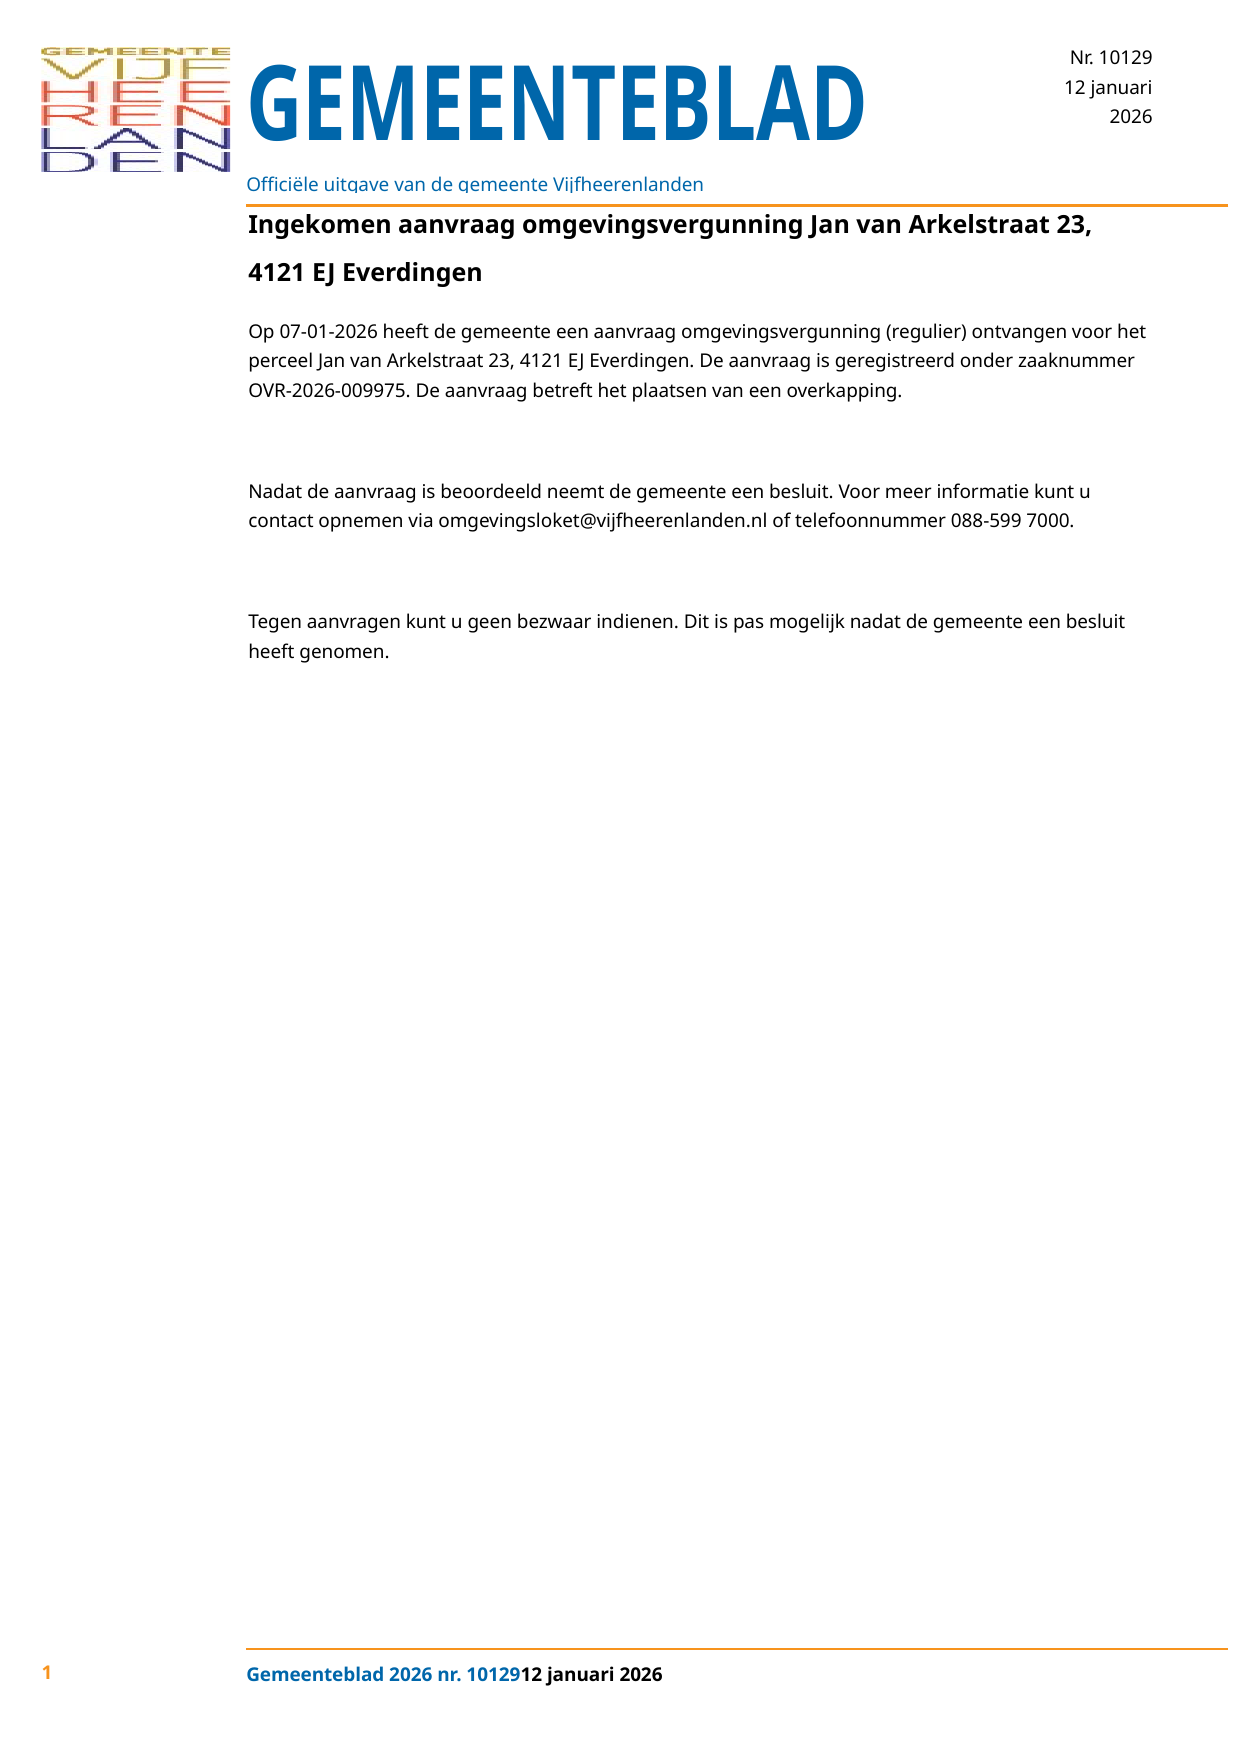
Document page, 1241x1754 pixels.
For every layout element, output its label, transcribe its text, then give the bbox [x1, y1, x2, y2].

text Op 07-01-2026 heeft de gemeente een aanvraag omgevingsvergunning (regulier) ontvangen voor het perceel Jan van Arkelstraat 23, 4121 EJ Everdingen. De aanvraag is geregistreerd onder zaaknummer OVR-2026-009975. De aanvraag betreft het plaatsen van een overkapping. [248, 318, 1152, 403]
text Ingekomen aanvraag omgevingsvergunning Jan van Arkelstraat 23, 4121 EJ Everdingen [248, 207, 1152, 288]
picture [41, 47, 231, 172]
text Nadat de aanvraag is beoordeeld neemt de gemeente een besluit. Voor meer informatie kunt u contact opnemen via omgevingsloket@vijfheerenlanden.nl of telefoonnummer 088-599 7000. [248, 478, 1152, 533]
text Tegen aanvragen kunt u geen bezwaar indienen. Dit is pas mogelijk nadat de gemeente een besluit heeft genomen. [248, 608, 1152, 664]
